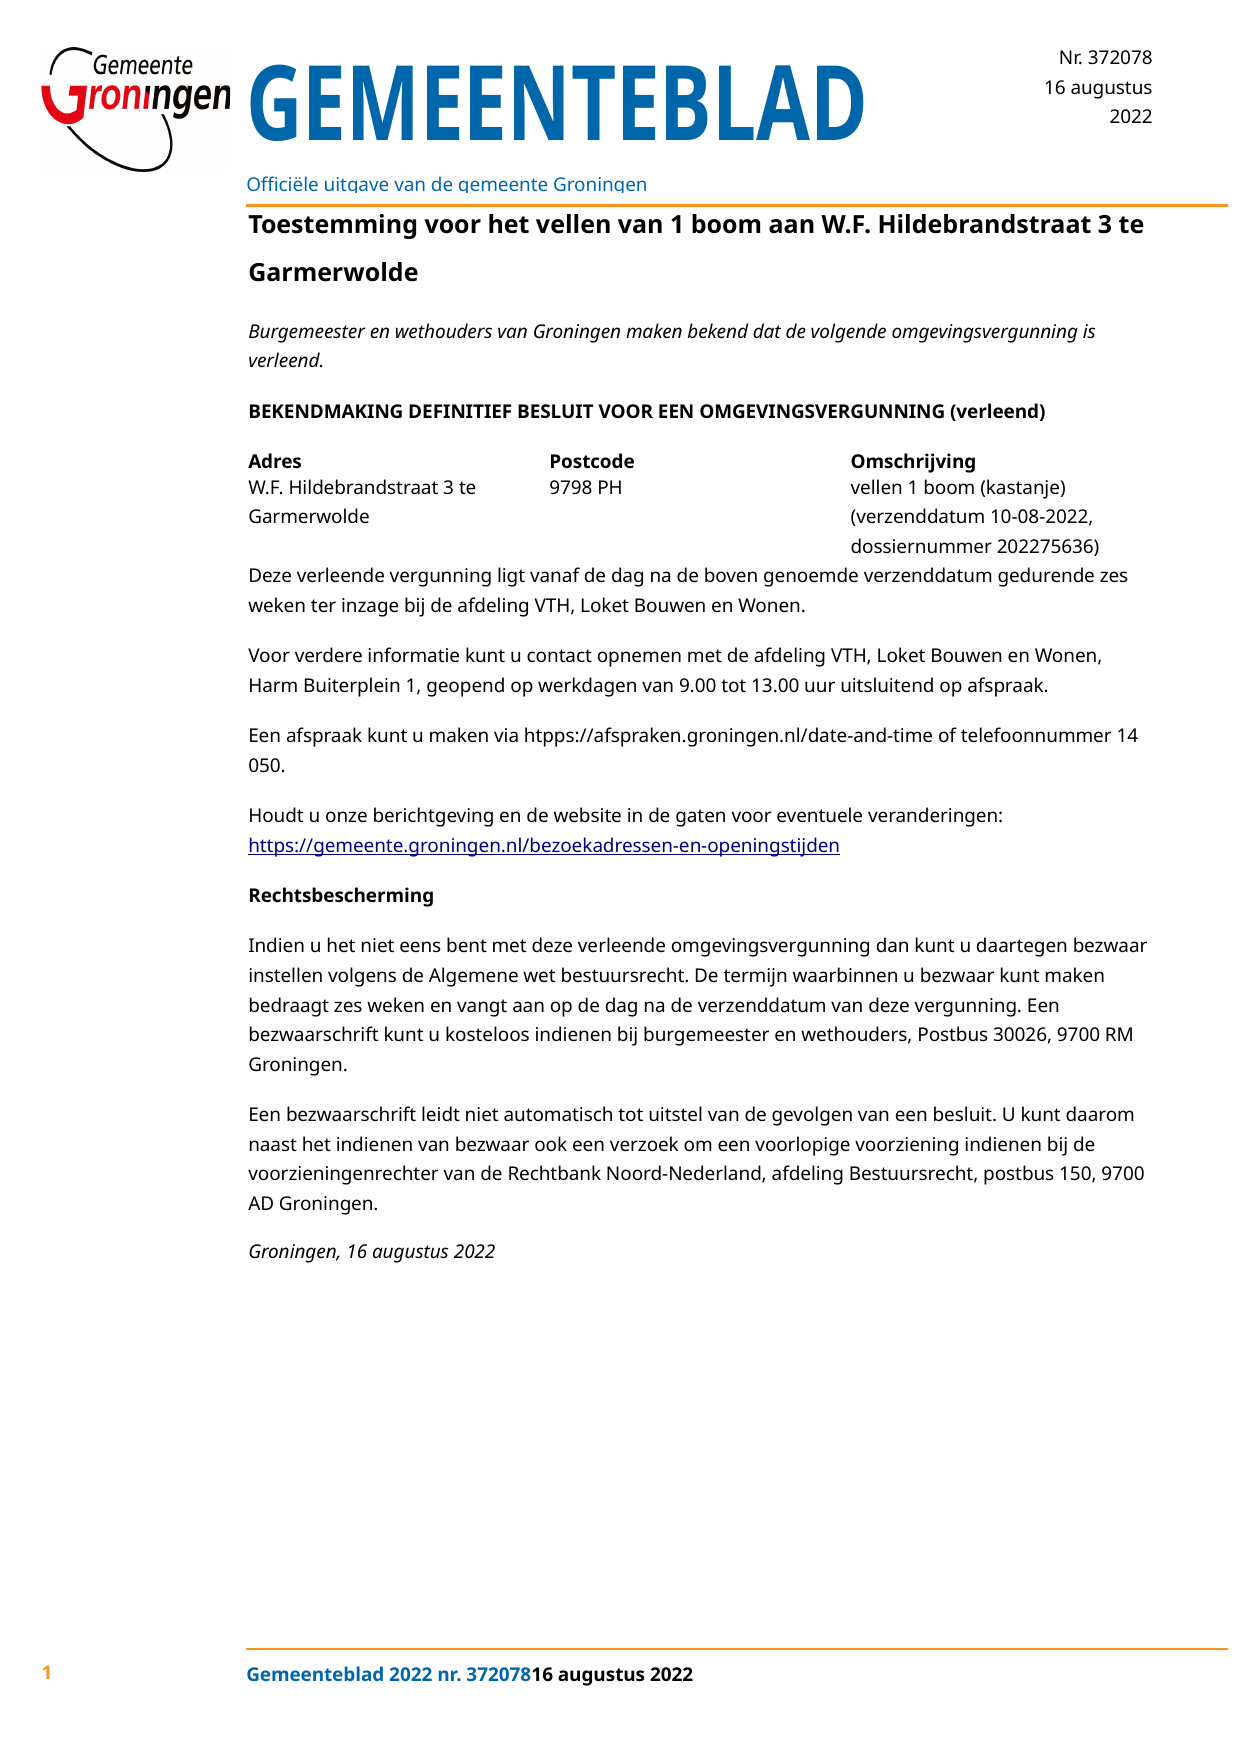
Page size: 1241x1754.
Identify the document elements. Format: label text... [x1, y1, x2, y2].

table_header Omschrijving [850, 449, 1152, 474]
table_header Adres [248, 449, 549, 474]
text Rechtsbescherming [248, 882, 1152, 908]
text Toestemming voor het vellen van 1 boom aan W.F. Hildebrandstraat 3 te Garmerwolde [248, 207, 1152, 288]
table_header Postcode [549, 449, 850, 474]
table_cell vellen 1 boom (kastanje) (verzenddatum 10-08-2022, dossiernummer 202275636) [850, 474, 1152, 559]
text Indien u het niet eens bent met deze verleende omgevingsvergunning dan kunt u daartegen bezwaar instellen volgens de Algemene wet bestuursrecht. De termijn waarbinnen u bezwaar kunt maken bedraagt zes weken en vangt aan op de dag na de verzenddatum van deze vergunning. Een bezwaarschrift kunt u kosteloos indienen bij burgemeester en wethouders, Postbus 30026, 9700 RM Groningen. [248, 933, 1152, 1077]
text Deze verleende vergunning ligt vanaf de dag na de boven genoemde verzenddatum gedurende zes weken ter inzage bij de afdeling VTH, Loket Bouwen en Wonen. [248, 562, 1152, 618]
text Voor verdere informatie kunt u contact opnemen met de afdeling VTH, Loket Bouwen en Wonen, Harm Buiterplein 1, geopend op werkdagen van 9.00 tot 13.00 uur uitsluitend op afspraak. [248, 642, 1152, 698]
text Een bezwaarschrift leidt niet automatisch tot uitstel van de gevolgen van een besluit. U kunt daarom naast het indienen van bezwaar ook een verzoek om een voorlopige voorziening indienen bij de voorzieningenrechter van de Rechtbank Noord-Nederland, afdeling Bestuursrecht, postbus 150, 9700 AD Groningen. [248, 1101, 1152, 1216]
text Groningen, 16 augustus 2022 [248, 1238, 1152, 1264]
text Een afspraak kunt u maken via htpps://afspraken.groningen.nl/date-and-time of telefoonnummer 14 050. [248, 722, 1152, 778]
table_cell W.F. Hildebrandstraat 3 te Garmerwolde [248, 474, 549, 559]
text Houdt u onze berichtgeving en de website in de gaten voor eventuele veranderingen: https://gemeente.groningen.nl/bezoekadressen-en-openingstijden [248, 802, 1152, 858]
picture [41, 47, 231, 172]
text Burgemeester en wethouders van Groningen maken bekend dat de volgende omgevingsvergunning is verleend. [248, 318, 1152, 373]
table_cell 9798 PH [549, 474, 850, 559]
text BEKENDMAKING DEFINITIEF BESLUIT VOOR EEN OMGEVINGSVERGUNNING (verleend) [248, 398, 1152, 424]
